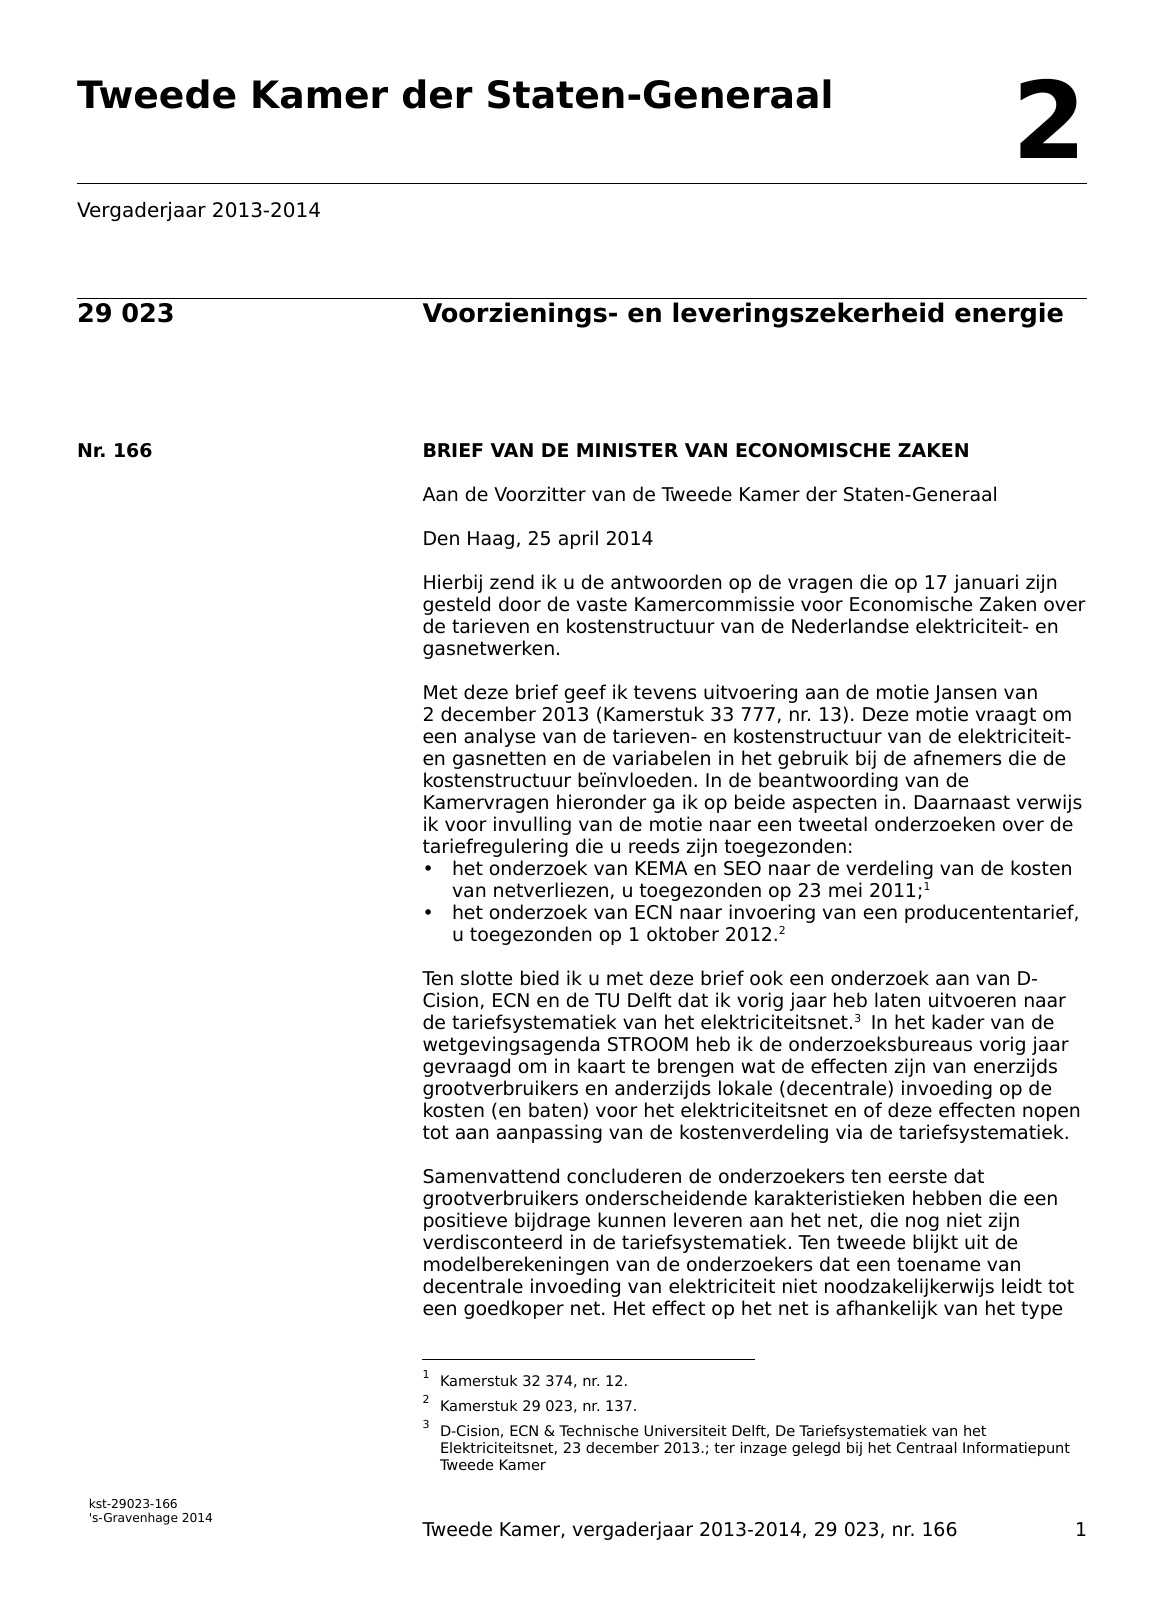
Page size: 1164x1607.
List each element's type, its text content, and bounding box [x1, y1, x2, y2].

text • het onderzoek van ECN naar invoering van een producententarief, u toegezonden op 1 oktober 2012. [422, 902, 1087, 946]
subtitle Nr. 166 BRIEF VAN DE MINISTER VAN ECONOMISCHE ZAKEN [77, 440, 1087, 462]
text Met deze brief geef ik tevens uitvoering aan de motie Jansen van 2 december 2013 (Kamerstuk 33 777, nr. 13). Deze motie vraagt om een analyse van de tarieven- en kostenstructuur van de elektriciteit- en gasnetten en de variabelen in het gebruik bij de afnemers die de kostenstructuur beïnvloeden. In de beantwoording van de Kamervragen hieronder ga ik op beide aspecten in. Daarnaast verwijs ik voor invulling van de motie naar een tweetal onderzoeken over de tariefregulering die u reeds zijn toegezonden: [422, 682, 1087, 858]
table_header Tweede Kamer der Staten-Generaal [77, 59, 886, 183]
text Kamerstuk 32 374, nr. 12. [422, 1368, 1087, 1391]
text kst-29023-166 [88, 1497, 323, 1511]
text Aan de Voorzitter van de Tweede Kamer der Staten-Generaal [422, 484, 1087, 506]
subtitle 29 023 Voorzienings- en leveringszekerheid energie [77, 299, 1087, 329]
text Ten slotte bied ik u met deze brief ook een onderzoek aan van D-Cision, ECN en de TU Delft dat ik vorig jaar heb laten uitvoeren naar de tariefsystematiek van het elektriciteitsnet. In het kader van de wetgevingsagenda STROOM heb ik de onderzoeksbureaus vorig jaar gevraagd om in kaart te brengen wat de effecten zijn van enerzijds grootverbruikers en anderzijds lokale (decentrale) invoeding op de kosten (en baten) voor het elektriciteitsnet en of deze effecten nopen tot aan aanpassing van de kostenverdeling via de tariefsystematiek. [422, 968, 1087, 1144]
text D-Cision, ECN & Technische Universiteit Delft, De Tariefsystematiek van het Elektriciteitsnet, 23 december 2013.; ter inzage gelegd bij het Centraal Informatiepunt Tweede Kamer [422, 1418, 1087, 1474]
text Den Haag, 25 april 2014 [422, 528, 1087, 550]
text Hierbij zend ik u de antwoorden op de vragen die op 17 januari zijn gesteld door de vaste Kamercommissie voor Economische Zaken over de tarieven en kostenstructuur van de Nederlandse elektriciteit- en gasnetwerken. [422, 572, 1087, 660]
text • het onderzoek van KEMA en SEO naar de verdeling van de kosten van netverliezen, u toegezonden op 23 mei 2011; [422, 858, 1087, 902]
text Samenvattend concluderen de onderzoekers ten eerste dat grootverbruikers onderscheidende karakteristieken hebben die een positieve bijdrage kunnen leveren aan het net, die nog niet zijn verdisconteerd in de tariefsystematiek. Ten tweede blijkt uit de modelberekeningen van de onderzoekers dat een toename van decentrale invoeding van elektriciteit niet noodzakelijkerwijs leidt tot een goedkoper net. Het effect op het net is afhankelijk van het type [422, 1166, 1087, 1320]
table_cell Vergaderjaar 2013-2014 [77, 184, 1087, 298]
table_header 2 [886, 59, 1087, 183]
text Kamerstuk 29 023, nr. 137. [422, 1393, 1087, 1416]
text 's-Gravenhage 2014 [88, 1511, 323, 1525]
